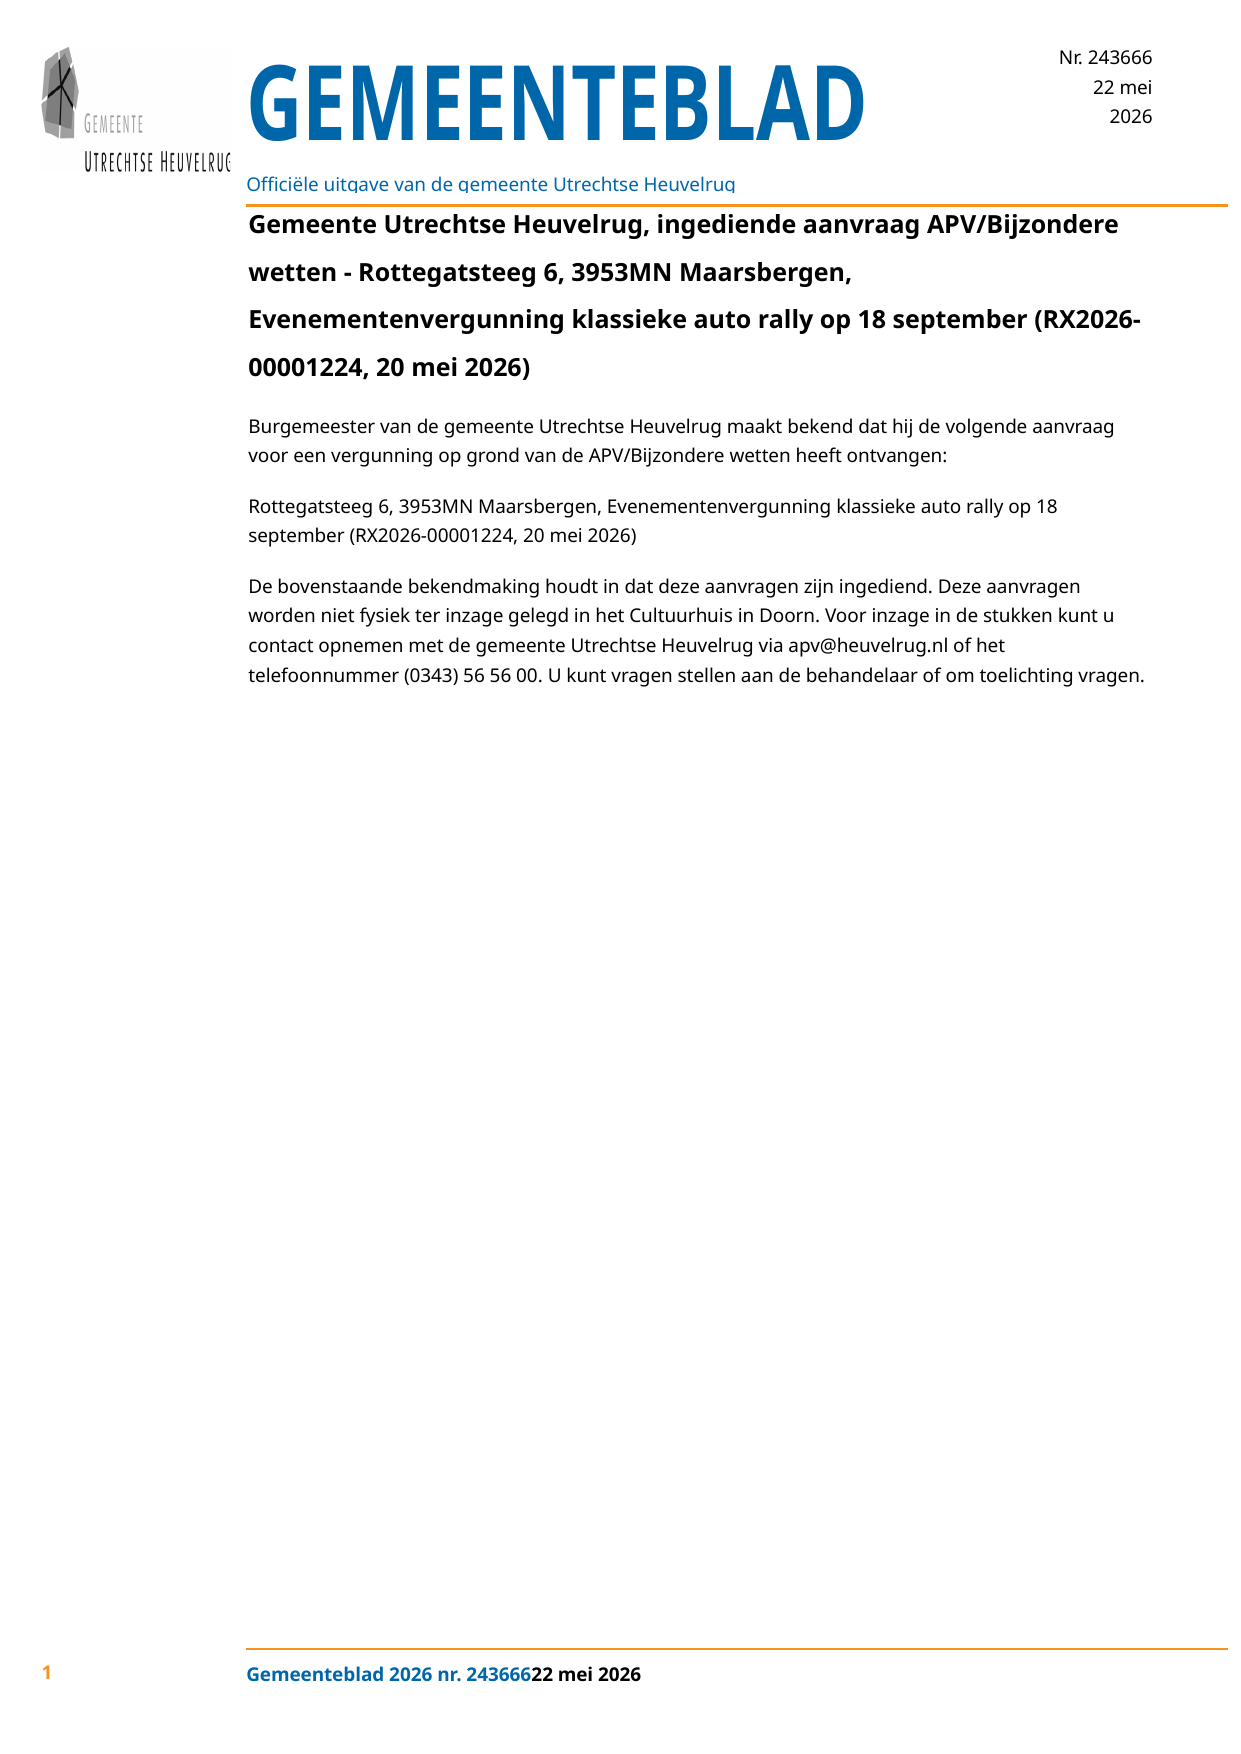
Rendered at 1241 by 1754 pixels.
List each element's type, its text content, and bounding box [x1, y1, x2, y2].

text De bovenstaande bekendmaking houdt in dat deze aanvragen zijn ingediend. Deze aanvragen worden niet fysiek ter inzage gelegd in het Cultuurhuis in Doorn. Voor inzage in de stukken kunt u contact opnemen met de gemeente Utrechtse Heuvelrug via apv@heuvelrug.nl of het telefoonnummer (0343) 56 56 00. U kunt vragen stellen aan de behandelaar of om toelichting vragen. [248, 573, 1152, 688]
text Burgemeester van de gemeente Utrechtse Heuvelrug maakt bekend dat hij de volgende aanvraag voor een vergunning op grond van de APV/Bijzondere wetten heeft ontvangen: [248, 413, 1152, 468]
picture [41, 47, 231, 172]
text Gemeente Utrechtse Heuvelrug, ingediende aanvraag APV/Bijzondere wetten - Rottegatsteeg 6, 3953MN Maarsbergen, Evenementenvergunning klassieke auto rally op 18 september (RX2026-00001224, 20 mei 2026) [248, 207, 1152, 384]
text Rottegatsteeg 6, 3953MN Maarsbergen, Evenementenvergunning klassieke auto rally op 18 september (RX2026-00001224, 20 mei 2026) [248, 493, 1152, 548]
